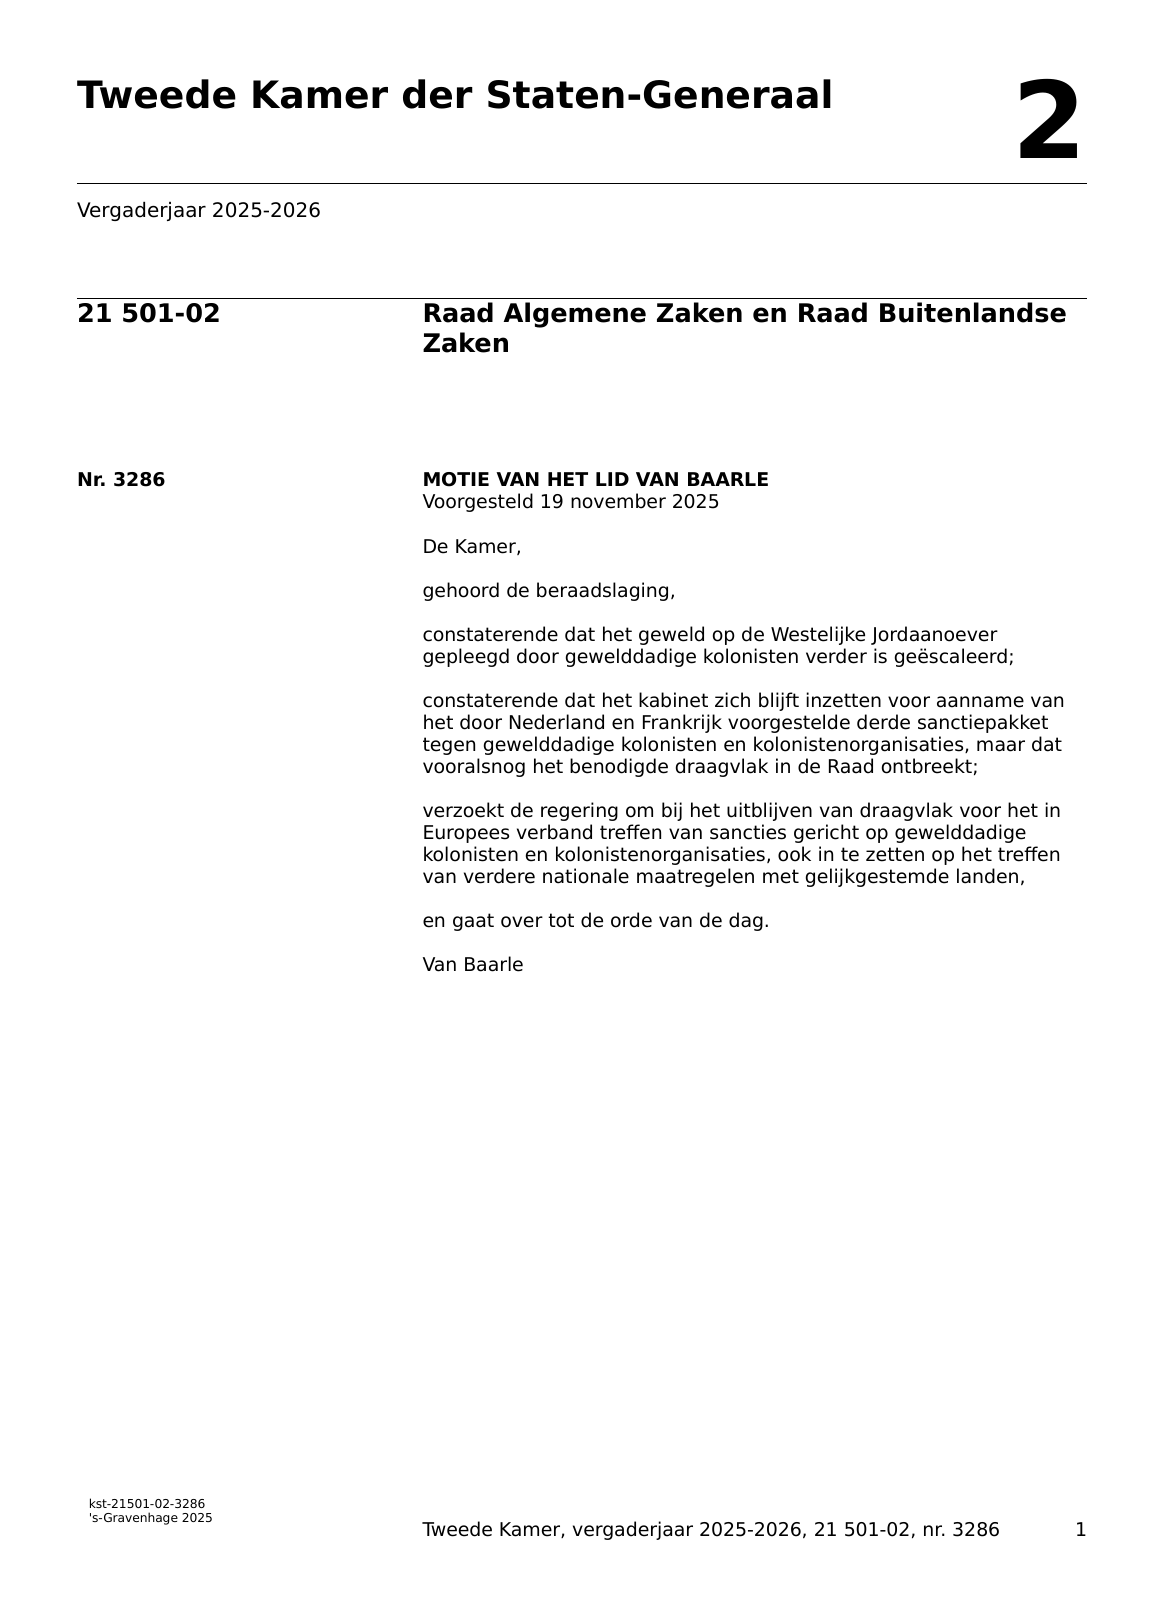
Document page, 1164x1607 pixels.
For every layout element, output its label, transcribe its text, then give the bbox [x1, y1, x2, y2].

text verzoekt de regering om bij het uitblijven van draagvlak voor het in Europees verband treffen van sancties gericht op gewelddadige kolonisten en kolonistenorganisaties, ook in te zetten op het treffen van verdere nationale maatregelen met gelijkgestemde landen, [422, 800, 1087, 888]
subtitle 21 501-02 Raad Algemene Zaken en Raad Buitenlandse Zaken [77, 299, 1087, 358]
text constaterende dat het geweld op de Westelijke Jordaanoever gepleegd door gewelddadige kolonisten verder is geëscaleerd; [422, 624, 1087, 668]
subtitle Nr. 3286 MOTIE VAN HET LID VAN BAARLE [77, 469, 1087, 491]
text en gaat over tot de orde van de dag. [422, 910, 1087, 932]
text gehoord de beraadslaging, [422, 580, 1087, 602]
table_header Tweede Kamer der Staten-Generaal [77, 59, 886, 183]
text 's-Gravenhage 2025 [88, 1511, 323, 1525]
table_header 2 [886, 59, 1087, 183]
text De Kamer, [422, 536, 1087, 557]
text constaterende dat het kabinet zich blijft inzetten voor aanname van het door Nederland en Frankrijk voorgestelde derde sanctiepakket tegen gewelddadige kolonisten en kolonistenorganisaties, maar dat vooralsnog het benodigde draagvlak in de Raad ontbreekt; [422, 690, 1087, 778]
text kst-21501-02-3286 [88, 1497, 323, 1511]
text Van Baarle [422, 954, 1087, 976]
text Voorgesteld 19 november 2025 [422, 491, 1087, 513]
table_cell Vergaderjaar 2025-2026 [77, 184, 1087, 298]
